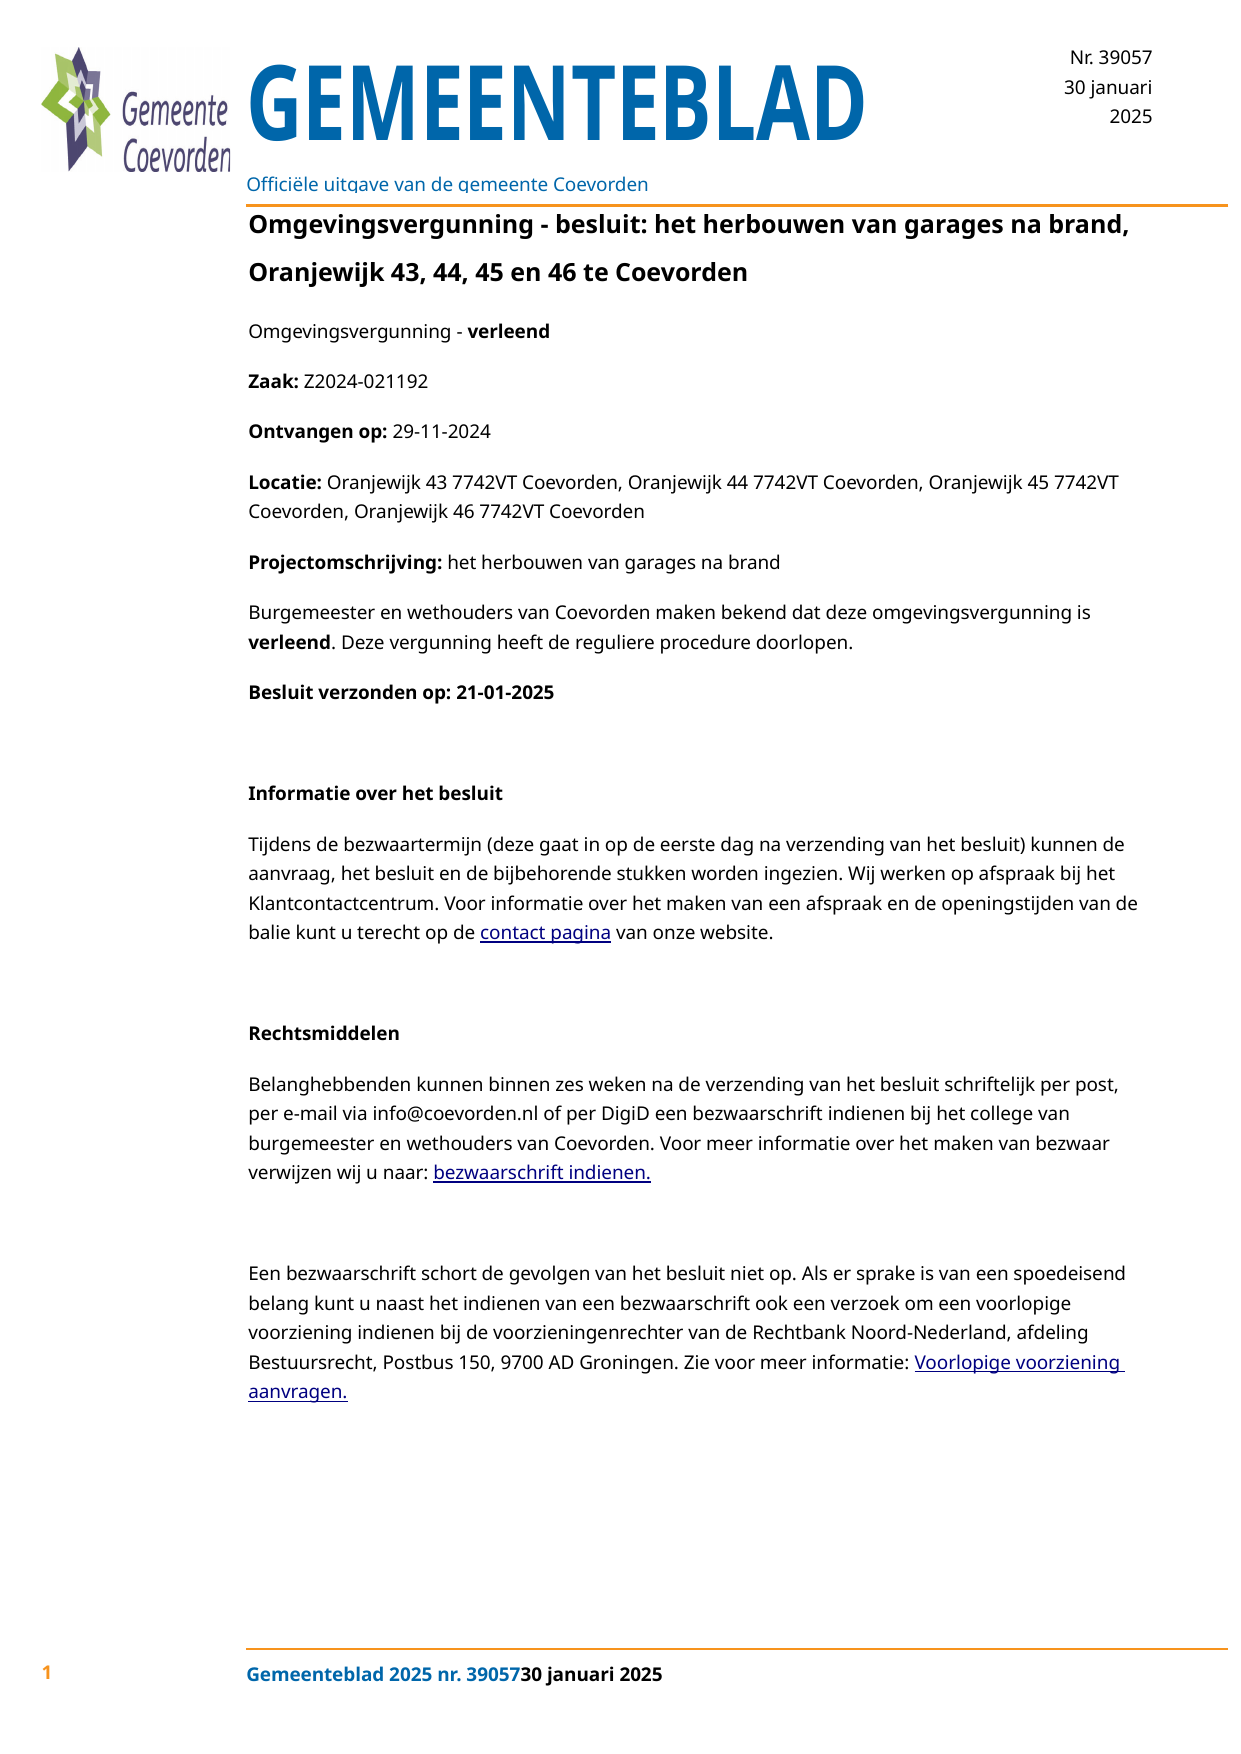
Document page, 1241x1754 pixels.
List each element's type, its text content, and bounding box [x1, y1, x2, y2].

text Belanghebbenden kunnen binnen zes weken na de verzending van het besluit schriftelijk per post, per e-mail via info@coevorden.nl of per DigiD een bezwaarschrift indienen bij het college van burgemeester en wethouders van Coevorden. Voor meer informatie over het maken van bezwaar verwijzen wij u naar: bezwaarschrift indienen. [248, 1071, 1152, 1185]
text Ontvangen op: 29-11-2024 [248, 419, 1152, 444]
text Projectomschrijving: het herbouwen van garages na brand [248, 549, 1152, 575]
text Locatie: Oranjewijk 43 7742VT Coevorden, Oranjewijk 44 7742VT Coevorden, Oranjewijk 45 7742VT Coevorden, Oranjewijk 46 7742VT Coevorden [248, 469, 1152, 524]
picture [41, 47, 231, 172]
text Omgevingsvergunning - verleend [248, 318, 1152, 344]
text Omgevingsvergunning - besluit: het herbouwen van garages na brand, Oranjewijk 43, 44, 45 en 46 te Coevorden [248, 207, 1152, 288]
text Rechtsmiddelen [248, 1020, 1152, 1046]
text Een bezwaarschrift schort de gevolgen van het besluit niet op. Als er sprake is van een spoedeisend belang kunt u naast het indienen van een bezwaarschrift ook een verzoek om een voorlopige voorziening indienen bij de voorzieningenrechter van de Rechtbank Noord-Nederland, afdeling Bestuursrecht, Postbus 150, 9700 AD Groningen. Zie voor meer informatie: Voorlopige voorziening aanvragen. [248, 1260, 1152, 1404]
text Tijdens de bezwaartermijn (deze gaat in op de eerste dag na verzending van het besluit) kunnen de aanvraag, het besluit en de bijbehorende stukken worden ingezien. Wij werken op afspraak bij het Klantcontactcentrum. Voor informatie over het maken van een afspraak en de openingstijden van de balie kunt u terecht op de contact pagina van onze website. [248, 831, 1152, 945]
text Besluit verzonden op: 21-01-2025 [248, 679, 1152, 705]
text Informatie over het besluit [248, 780, 1152, 806]
text Zaak: Z2024-021192 [248, 368, 1152, 394]
text Burgemeester en wethouders van Coevorden maken bekend dat deze omgevingsvergunning is verleend. Deze vergunning heeft de reguliere procedure doorlopen. [248, 599, 1152, 655]
